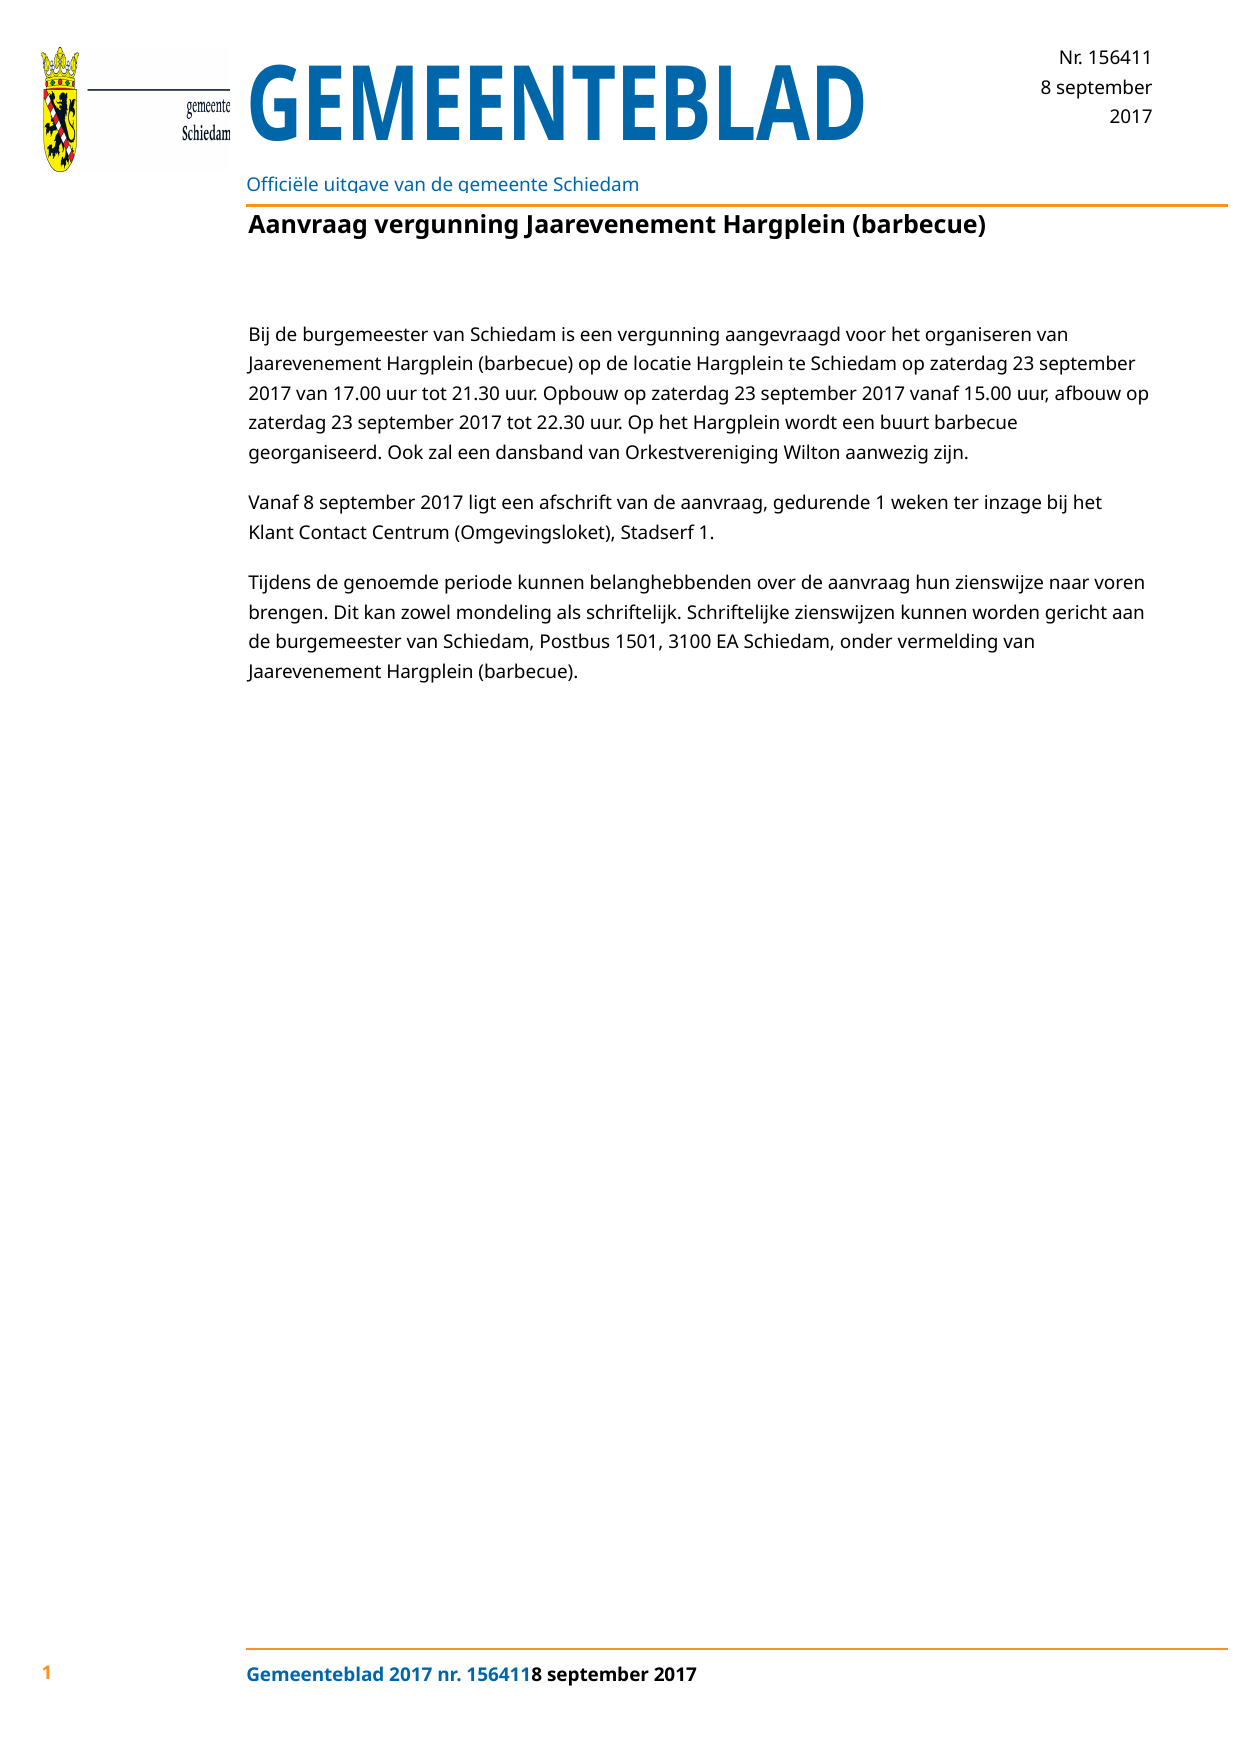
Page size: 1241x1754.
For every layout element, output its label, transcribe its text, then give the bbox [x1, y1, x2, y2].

text Tijdens de genoemde periode kunnen belanghebbenden over de aanvraag hun zienswijze naar voren brengen. Dit kan zowel mondeling als schriftelijk. Schriftelijke zienswijzen kunnen worden gericht aan de burgemeester van Schiedam, Postbus 1501, 3100 EA Schiedam, onder vermelding van Jaarevenement Hargplein (barbecue). [248, 569, 1152, 684]
text Aanvraag vergunning Jaarevenement Hargplein (barbecue) [248, 207, 1152, 241]
text Vanaf 8 september 2017 ligt een afschrift van de aanvraag, gedurende 1 weken ter inzage bij het Klant Contact Centrum (Omgevingsloket), Stadserf 1. [248, 489, 1152, 545]
text Bij de burgemeester van Schiedam is een vergunning aangevraagd voor het organiseren van Jaarevenement Hargplein (barbecue) op de locatie Hargplein te Schiedam op zaterdag 23 september 2017 van 17.00 uur tot 21.30 uur. Opbouw op zaterdag 23 september 2017 vanaf 15.00 uur, afbouw op zaterdag 23 september 2017 tot 22.30 uur. Op het Hargplein wordt een buurt barbecue georganiseerd. Ook zal een dansband van Orkestvereniging Wilton aanwezig zijn. [248, 321, 1152, 465]
picture [41, 47, 231, 172]
